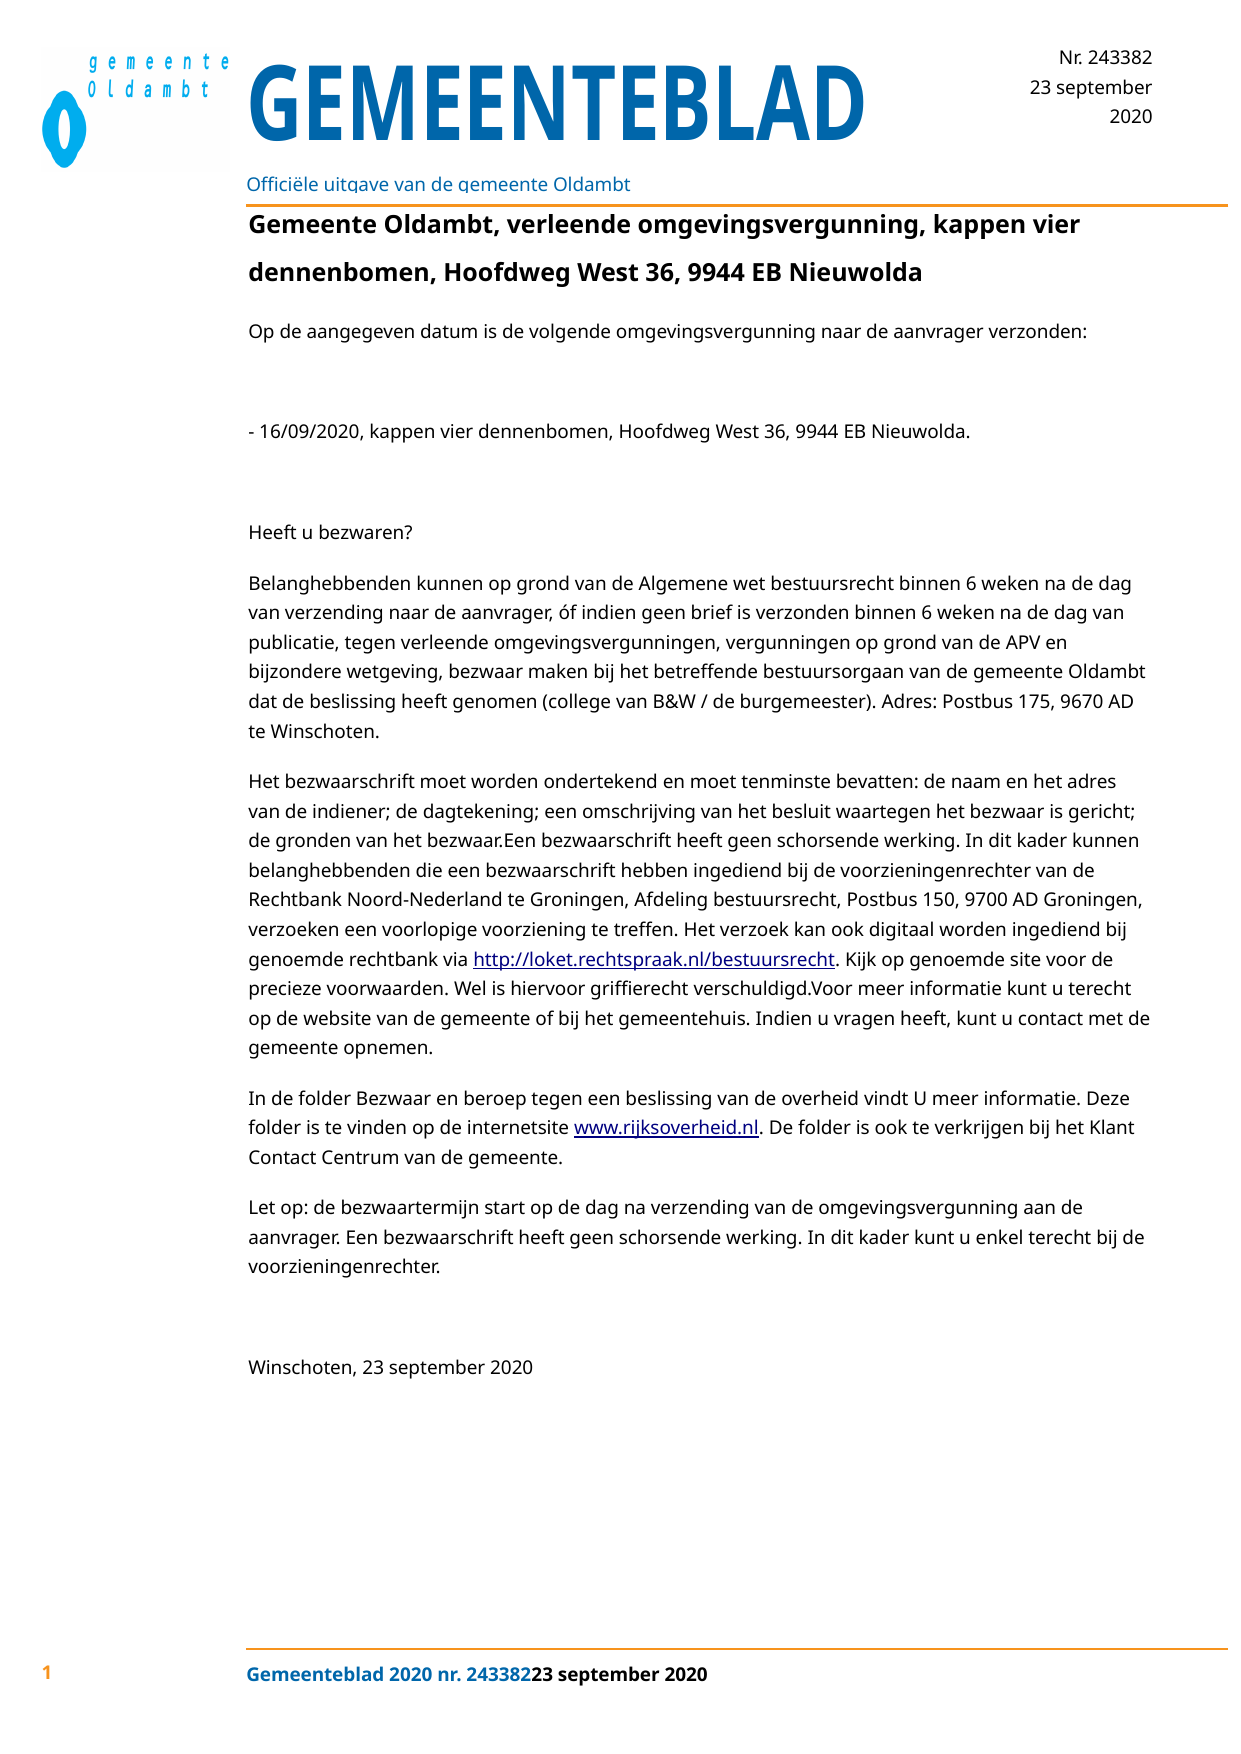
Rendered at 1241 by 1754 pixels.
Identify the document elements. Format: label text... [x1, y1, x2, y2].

picture [41, 47, 231, 172]
text Heeft u bezwaren? [248, 519, 1152, 545]
text Winschoten, 23 september 2020 [248, 1354, 1152, 1380]
text In de folder Bezwaar en beroep tegen een beslissing van de overheid vindt U meer informatie. Deze folder is te vinden op de internetsite www.rijksoverheid.nl. De folder is ook te verkrijgen bij het Klant Contact Centrum van de gemeente. [248, 1085, 1152, 1170]
text Belanghebbenden kunnen op grond van de Algemene wet bestuursrecht binnen 6 weken na de dag van verzending naar de aanvrager, óf indien geen brief is verzonden binnen 6 weken na de dag van publicatie, tegen verleende omgevingsvergunningen, vergunningen op grond van de APV en bijzondere wetgeving, bezwaar maken bij het betreffende bestuursorgaan van de gemeente Oldambt dat de beslissing heeft genomen (college van B&W / de burgemeester). Adres: Postbus 175, 9670 AD te Winschoten. [248, 570, 1152, 744]
text Het bezwaarschrift moet worden ondertekend en moet tenminste bevatten: de naam en het adres van de indiener; de dagtekening; een omschrijving van het besluit waartegen het bezwaar is gericht; de gronden van het bezwaar.Een bezwaarschrift heeft geen schorsende werking. In dit kader kunnen belanghebbenden die een bezwaarschrift hebben ingediend bij de voorzieningenrechter van de Rechtbank Noord-Nederland te Groningen, Afdeling bestuursrecht, Postbus 150, 9700 AD Groningen, verzoeken een voorlopige voorziening te treffen. Het verzoek kan ook digitaal worden ingediend bij genoemde rechtbank via http://loket.rechtspraak.nl/bestuursrecht. Kijk op genoemde site voor de precieze voorwaarden. Wel is hiervoor griffierecht verschuldigd.Voor meer informatie kunt u terecht op de website van de gemeente of bij het gemeentehuis. Indien u vragen heeft, kunt u contact met de gemeente opnemen. [248, 768, 1152, 1060]
text Gemeente Oldambt, verleende omgevingsvergunning, kappen vier dennenbomen, Hoofdweg West 36, 9944 EB Nieuwolda [248, 207, 1152, 288]
text Let op: de bezwaartermijn start op de dag na verzending van de omgevingsvergunning aan de aanvrager. Een bezwaarschrift heeft geen schorsende werking. In dit kader kunt u enkel terecht bij de voorzieningenrechter. [248, 1194, 1152, 1279]
text Op de aangegeven datum is de volgende omgevingsvergunning naar de aanvrager verzonden: [248, 318, 1152, 344]
text - 16/09/2020, kappen vier dennenbomen, Hoofdweg West 36, 9944 EB Nieuwolda. [248, 419, 1152, 444]
